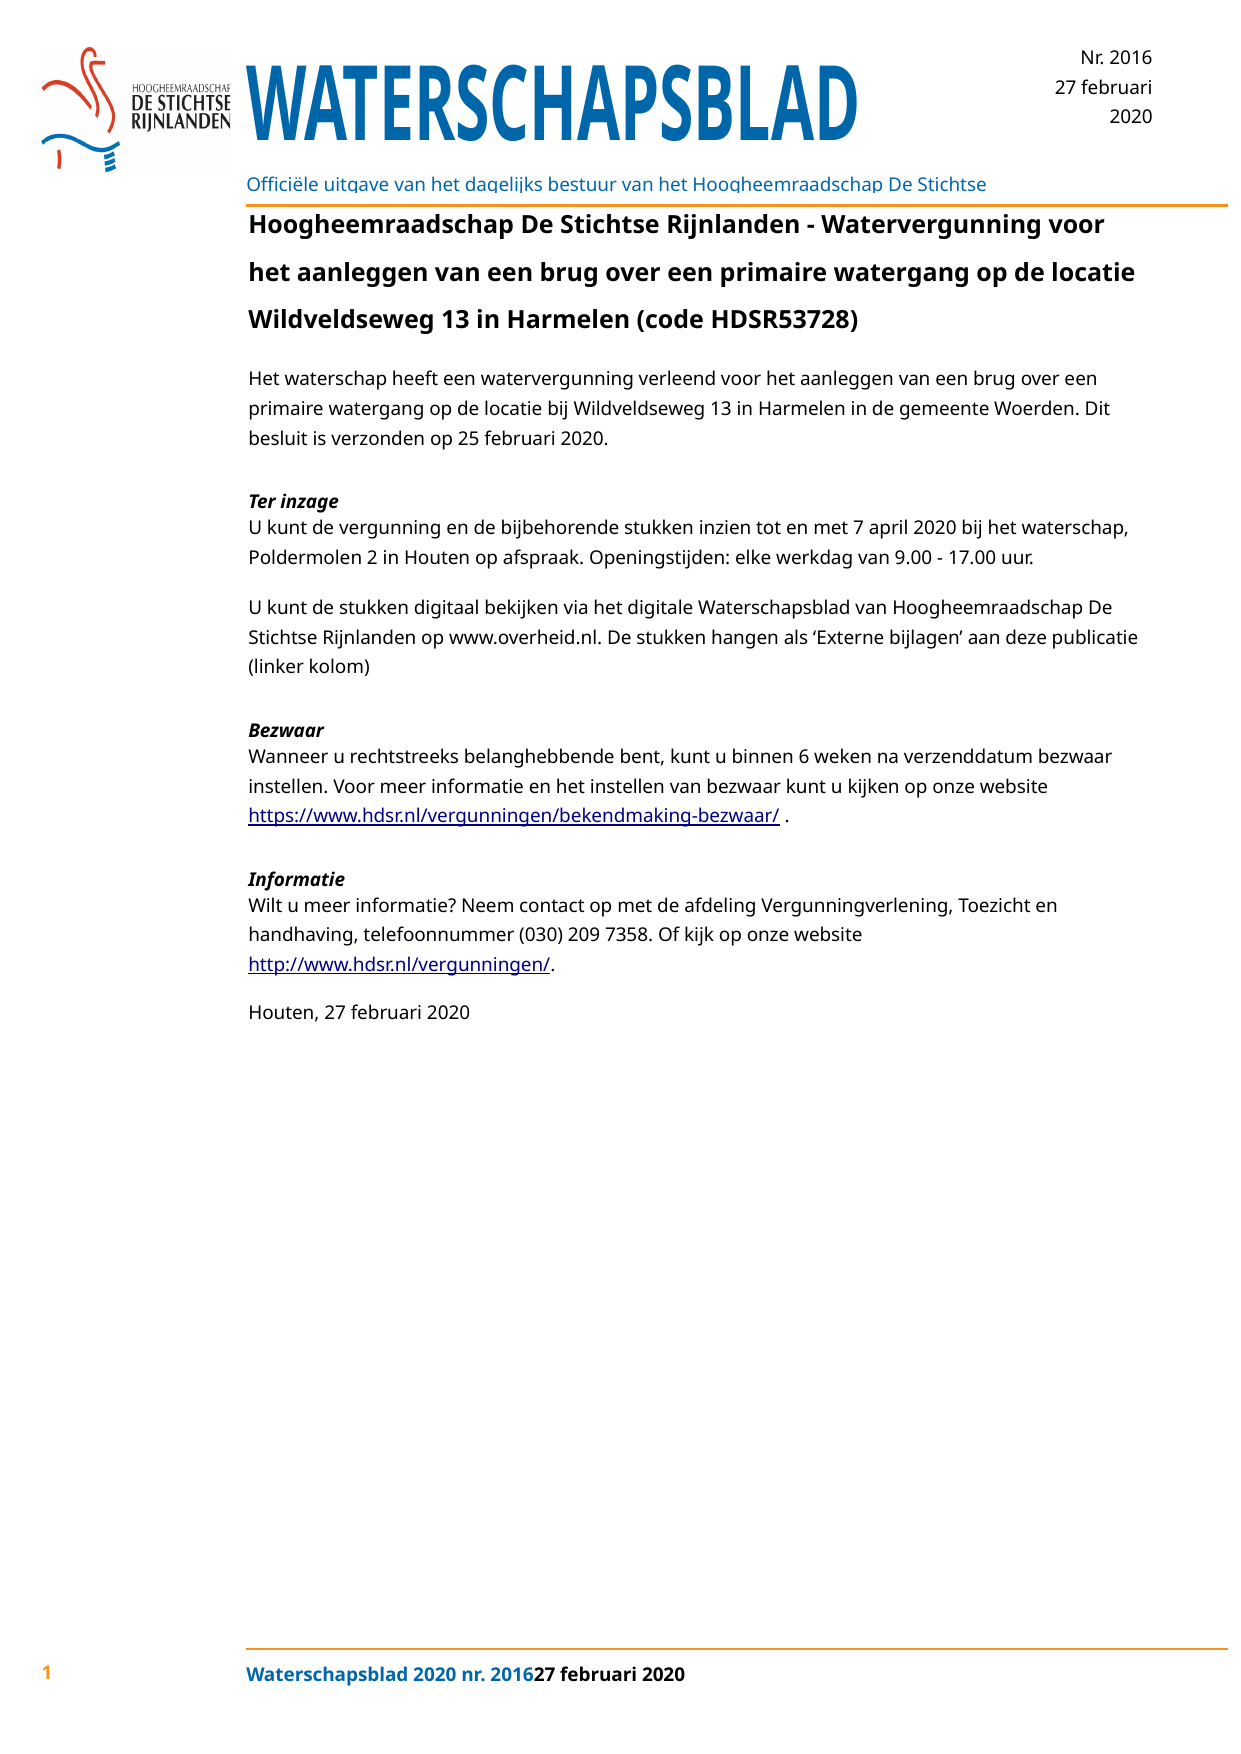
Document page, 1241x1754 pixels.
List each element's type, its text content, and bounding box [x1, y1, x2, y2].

text U kunt de vergunning en de bijbehorende stukken inzien tot en met 7 april 2020 bij het waterschap, Poldermolen 2 in Houten op afspraak. Openingstijden: elke werkdag van 9.00 - 17.00 uur. [248, 514, 1152, 570]
text Bezwaar [248, 717, 1152, 743]
text Hoogheemraadschap De Stichtse Rijnlanden - Watervergunning voor het aanleggen van een brug over een primaire watergang op de locatie Wildveldseweg 13 in Harmelen (code HDSR53728) [248, 207, 1152, 336]
text Het waterschap heeft een watervergunning verleend voor het aanleggen van een brug over een primaire watergang op de locatie bij Wildveldseweg 13 in Harmelen in de gemeente Woerden. Dit besluit is verzonden op 25 februari 2020. [248, 366, 1152, 450]
text Wilt u meer informatie? Neem contact op met de afdeling Vergunningverlening, Toezicht en handhaving, telefoonnummer (030) 209 7358. Of kijk op onze website http://www.hdsr.nl/vergunningen/. [248, 892, 1152, 977]
text Houten, 27 februari 2020 [248, 999, 1152, 1025]
text Ter inzage [248, 489, 1152, 514]
text U kunt de stukken digitaal bekijken via het digitale Waterschapsblad van Hoogheemraadschap De Stichtse Rijnlanden op www.overheid.nl. De stukken hangen als ‘Externe bijlagen’ aan deze publicatie (linker kolom) [248, 594, 1152, 679]
text Informatie [248, 866, 1152, 892]
picture [41, 47, 231, 172]
text Wanneer u rechtstreeks belanghebbende bent, kunt u binnen 6 weken na verzenddatum bezwaar instellen. Voor meer informatie en het instellen van bezwaar kunt u kijken op onze website https://www.hdsr.nl/vergunningen/bekendmaking-bezwaar/ . [248, 743, 1152, 828]
